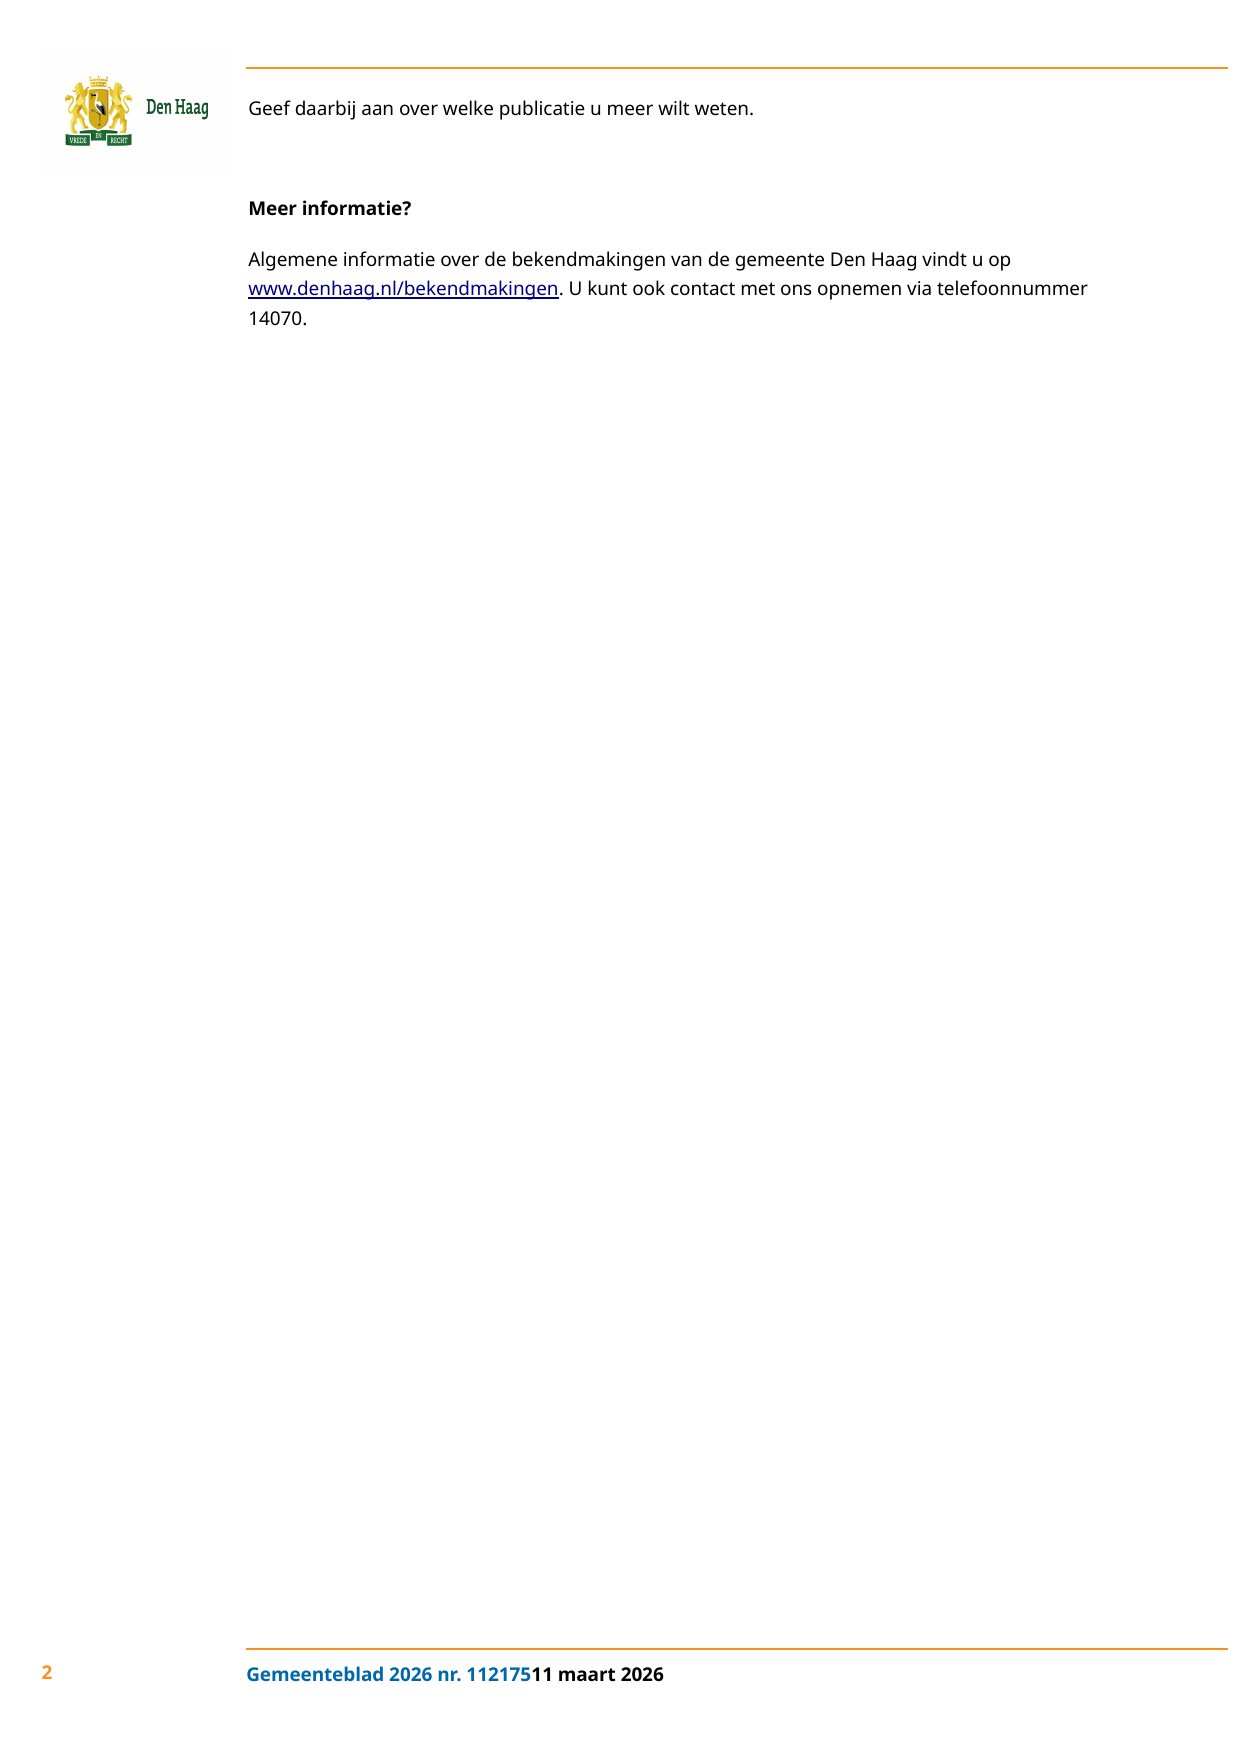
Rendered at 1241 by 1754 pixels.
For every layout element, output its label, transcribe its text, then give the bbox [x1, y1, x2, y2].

text Meer informatie? [248, 196, 1152, 221]
text Geef daarbij aan over welke publicatie u meer wilt weten. [248, 95, 1152, 121]
picture [41, 47, 231, 172]
text Algemene informatie over de bekendmakingen van de gemeente Den Haag vindt u op www.denhaag.nl/bekendmakingen. U kunt ook contact met ons opnemen via telefoonnummer 14070. [248, 246, 1152, 331]
